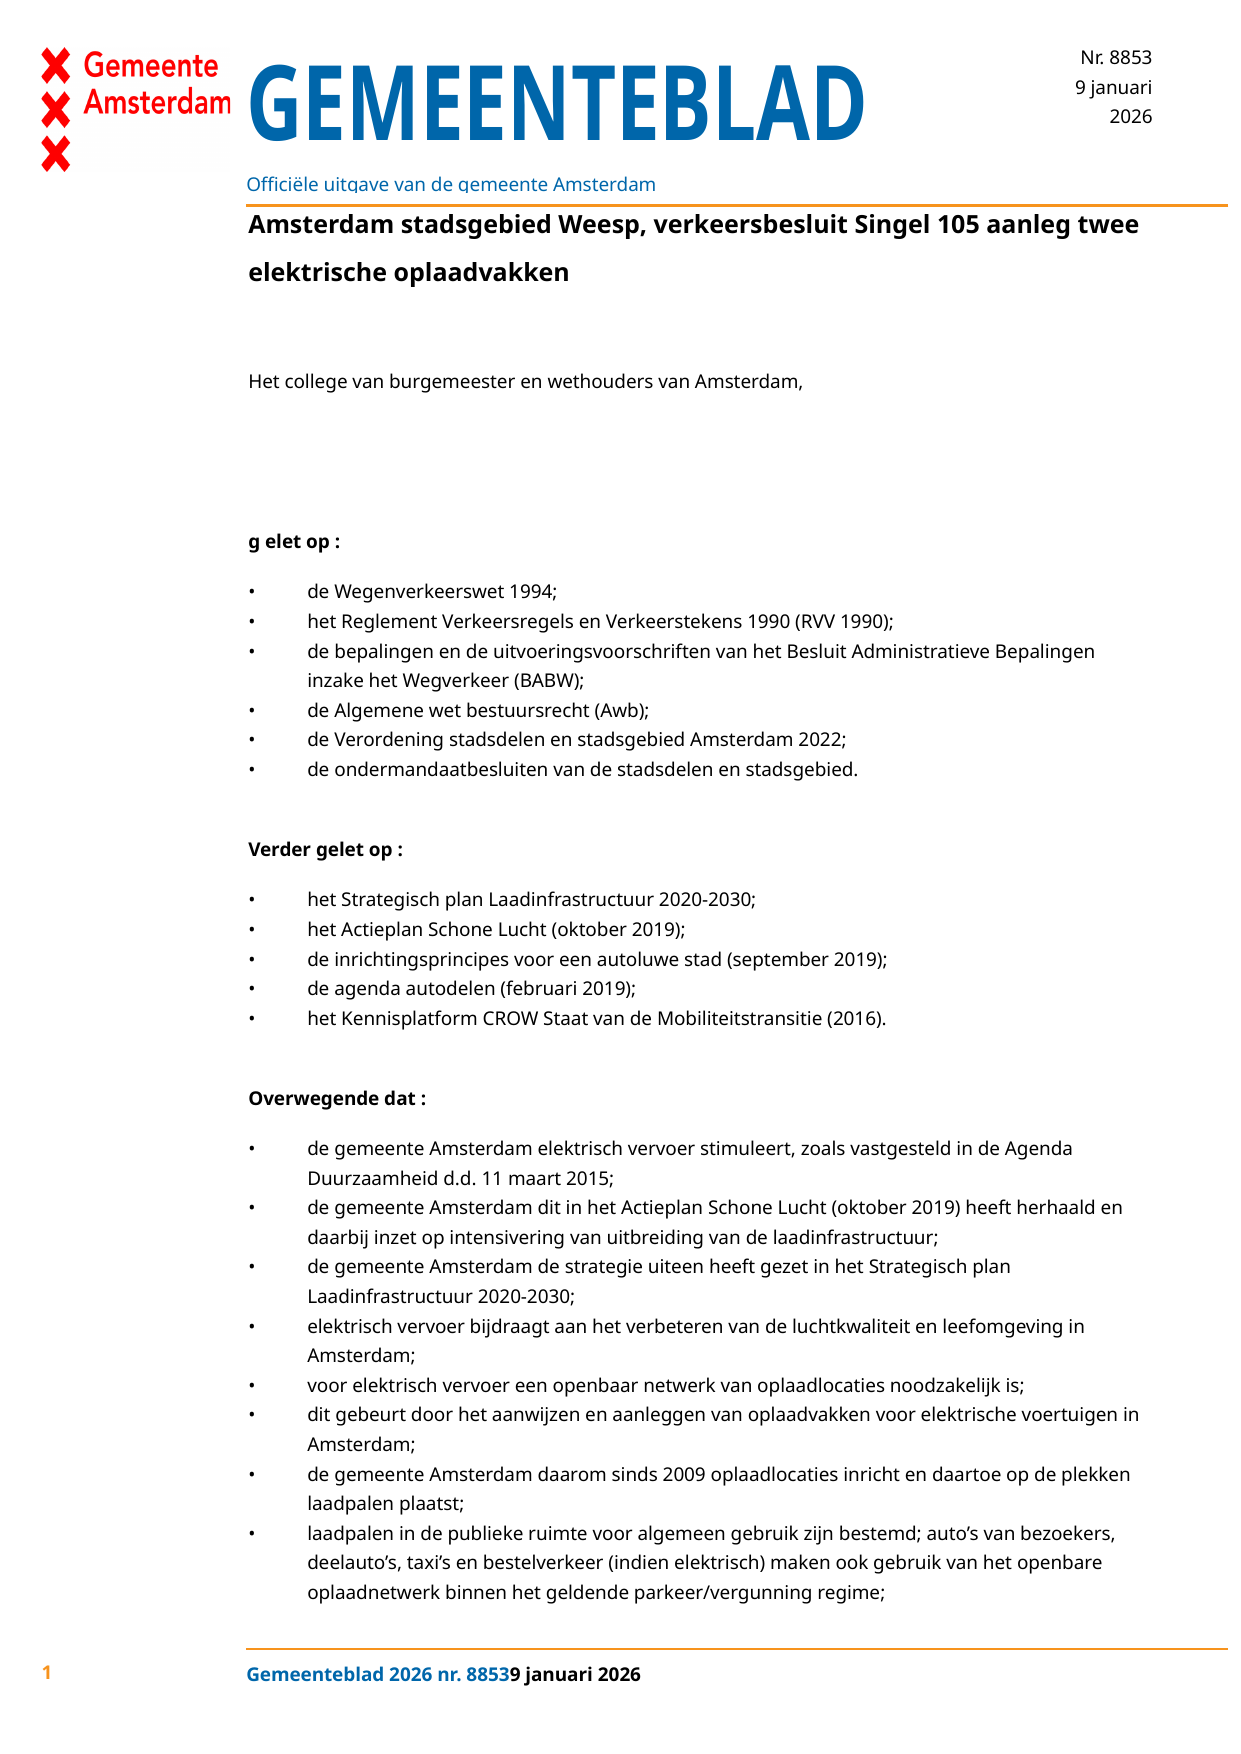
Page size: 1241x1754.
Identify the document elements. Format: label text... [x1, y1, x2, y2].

list het Kennisplatform CROW Staat van de Mobiliteitstransitie (2016). [248, 1005, 1152, 1031]
list elektrisch vervoer bijdraagt aan het verbeteren van de luchtkwaliteit en leefomgeving in Amsterdam; [248, 1313, 1152, 1368]
list voor elektrisch vervoer een openbaar netwerk van oplaadlocaties noodzakelijk is; [248, 1372, 1152, 1398]
text Verder gelet op : [248, 836, 1152, 862]
list de gemeente Amsterdam dit in het Actieplan Schone Lucht (oktober 2019) heeft herhaald en daarbij inzet op intensivering van uitbreiding van de laadinfrastructuur; [248, 1194, 1152, 1250]
list het Strategisch plan Laadinfrastructuur 2020-2030; [248, 887, 1152, 912]
list de agenda autodelen (februari 2019); [248, 975, 1152, 1001]
list de Wegenverkeerswet 1994; [248, 579, 1152, 604]
text Overwegende dat : [248, 1085, 1152, 1111]
list de gemeente Amsterdam elektrisch vervoer stimuleert, zoals vastgesteld in de Agenda Duurzaamheid d.d. 11 maart 2015; [248, 1135, 1152, 1191]
picture [41, 47, 231, 172]
list het Actieplan Schone Lucht (oktober 2019); [248, 916, 1152, 942]
text Het college van burgemeester en wethouders van Amsterdam, [248, 368, 1152, 394]
list de ondermandaatbesluiten van de stadsdelen en stadsgebied. [248, 756, 1152, 782]
text Amsterdam stadsgebied Weesp, verkeersbesluit Singel 105 aanleg twee elektrische oplaadvakken [248, 207, 1152, 288]
list de gemeente Amsterdam de strategie uiteen heeft gezet in het Strategisch plan Laadinfrastructuur 2020-2030; [248, 1254, 1152, 1309]
list dit gebeurt door het aanwijzen en aanleggen van oplaadvakken voor elektrische voertuigen in Amsterdam; [248, 1402, 1152, 1457]
text g elet op : [248, 528, 1152, 554]
list de Verordening stadsdelen en stadsgebied Amsterdam 2022; [248, 727, 1152, 752]
list de Algemene wet bestuursrecht (Awb); [248, 697, 1152, 723]
list laadpalen in de publieke ruimte voor algemeen gebruik zijn bestemd; auto’s van bezoekers, deelauto’s, taxi’s en bestelverkeer (indien elektrisch) maken ook gebruik van het openbare oplaadnetwerk binnen het geldende parkeer/vergunning regime; [248, 1520, 1152, 1605]
list de gemeente Amsterdam daarom sinds 2009 oplaadlocaties inricht en daartoe op de plekken laadpalen plaatst; [248, 1461, 1152, 1516]
list het Reglement Verkeersregels en Verkeerstekens 1990 (RVV 1990); [248, 608, 1152, 634]
list de bepalingen en de uitvoeringsvoorschriften van het Besluit Administratieve Bepalingen inzake het Wegverkeer (BABW); [248, 638, 1152, 693]
list de inrichtingsprincipes voor een autoluwe stad (september 2019); [248, 946, 1152, 971]
